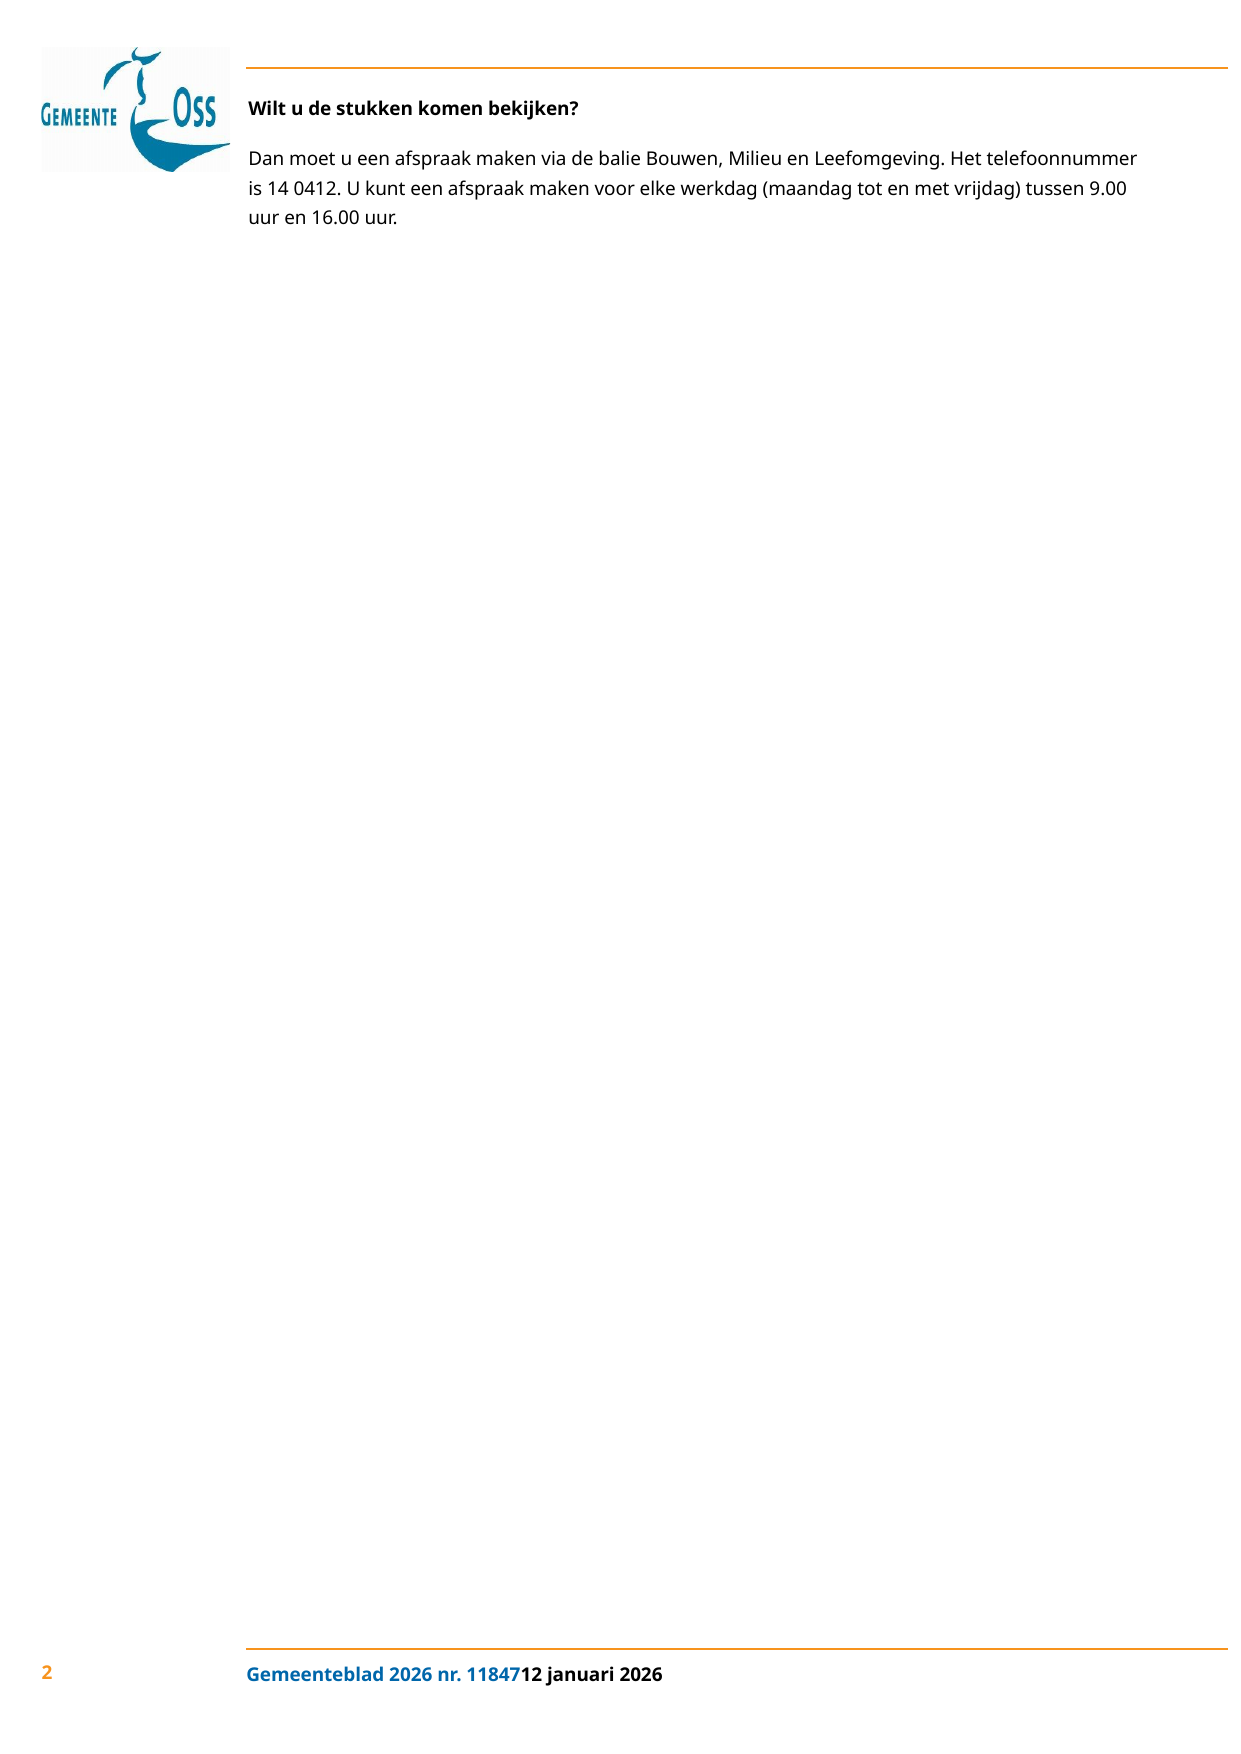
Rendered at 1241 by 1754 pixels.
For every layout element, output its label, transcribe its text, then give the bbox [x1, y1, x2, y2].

text Wilt u de stukken komen bekijken? [248, 95, 1152, 121]
picture [41, 47, 231, 172]
text Dan moet u een afspraak maken via de balie Bouwen, Milieu en Leefomgeving. Het telefoonnummer is 14 0412. U kunt een afspraak maken voor elke werkdag (maandag tot en met vrijdag) tussen 9.00 uur en 16.00 uur. [248, 145, 1152, 230]
